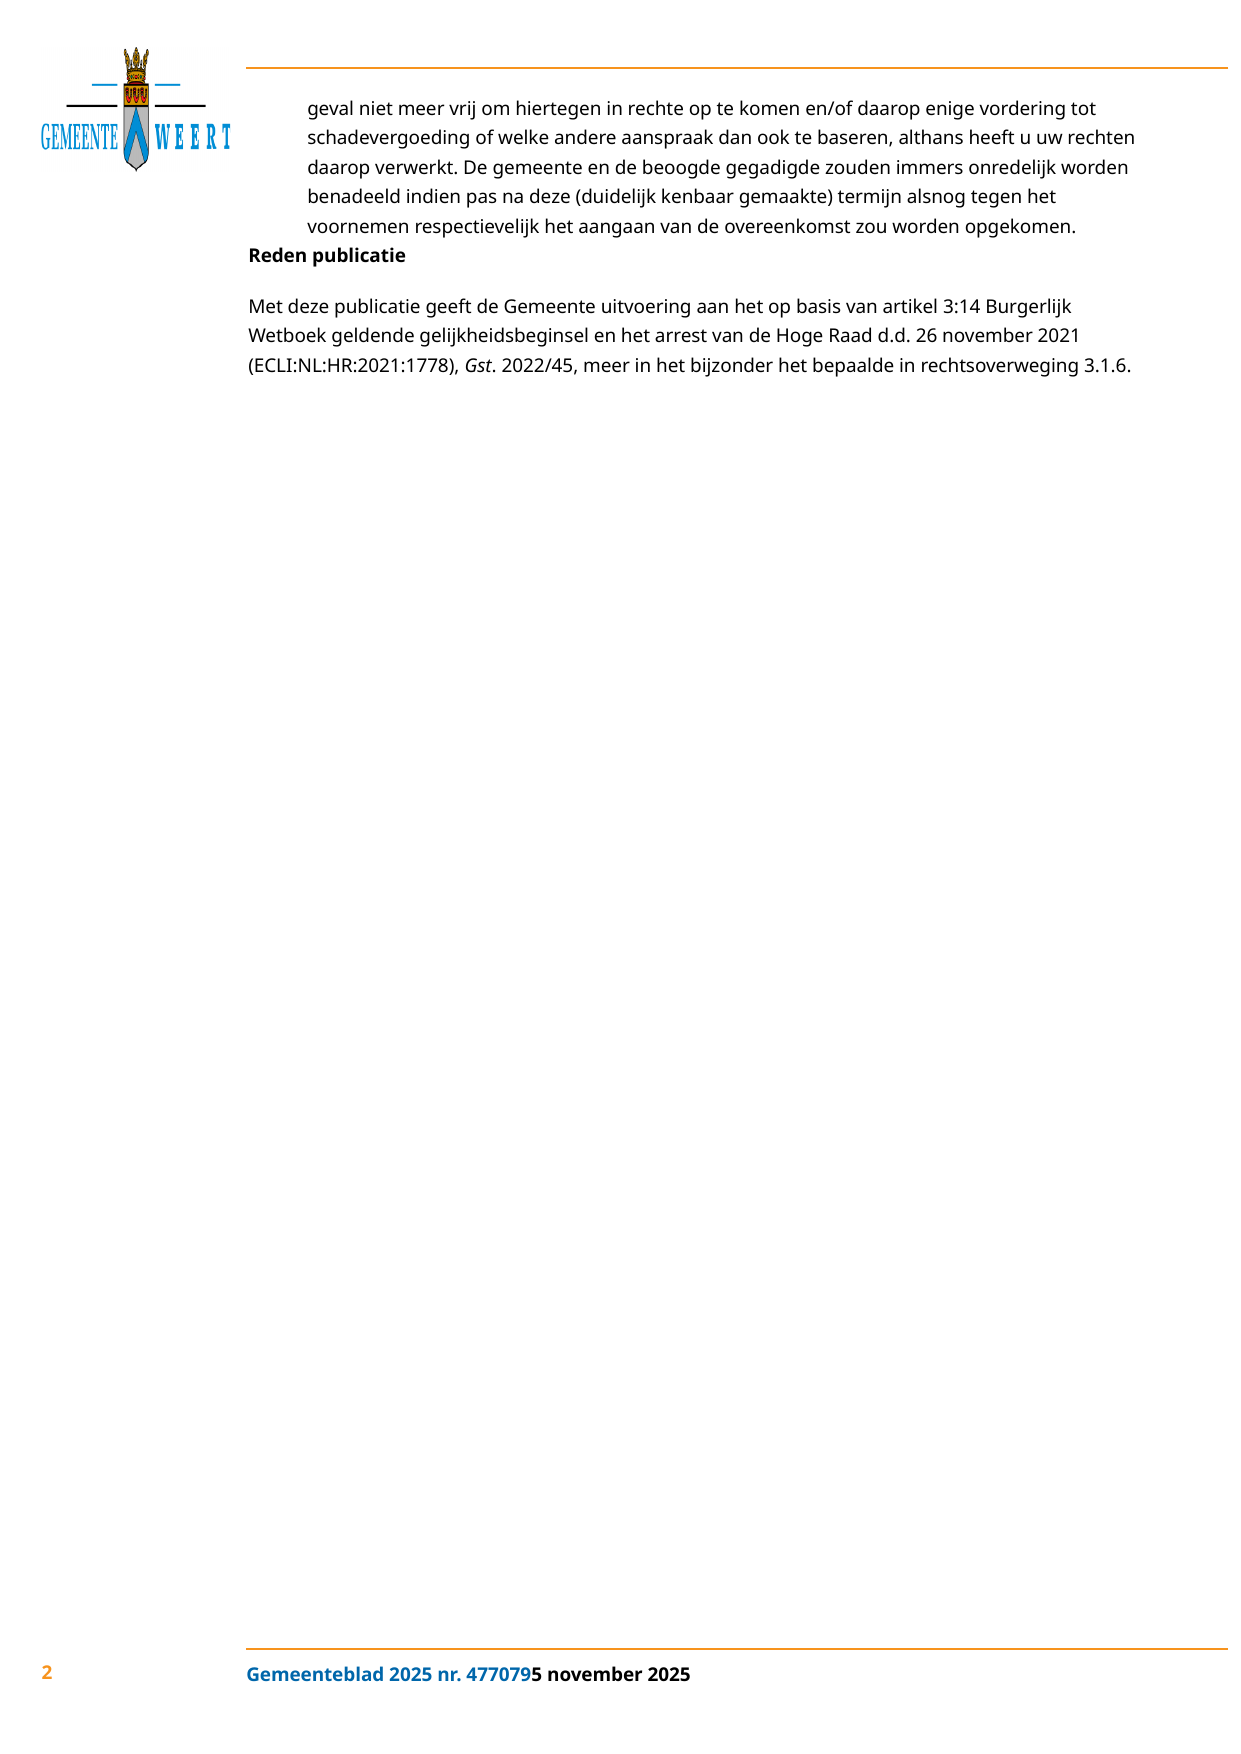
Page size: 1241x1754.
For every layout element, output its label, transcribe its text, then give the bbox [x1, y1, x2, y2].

text Met deze publicatie geeft de Gemeente uitvoering aan het op basis van artikel 3:14 Burgerlijk Wetboek geldende gelijkheidsbeginsel en het arrest van de Hoge Raad d.d. 26 november 2021 (ECLI:NL:HR:2021:1778), Gst. 2022/45, meer in het bijzonder het bepaalde in rechtsoverweging 3.1.6. [248, 293, 1152, 378]
picture [41, 47, 231, 172]
list geval niet meer vrij om hiertegen in rechte op te komen en/of daarop enige vordering tot schadevergoeding of welke andere aanspraak dan ook te baseren, althans heeft u uw rechten daarop verwerkt. De gemeente en de beoogde gegadigde zouden immers onredelijk worden benadeeld indien pas na deze (duidelijk kenbaar gemaakte) termijn alsnog tegen het voornemen respectievelijk het aangaan van de overeenkomst zou worden opgekomen. [248, 95, 1152, 239]
text Reden publicatie [248, 243, 1152, 268]
